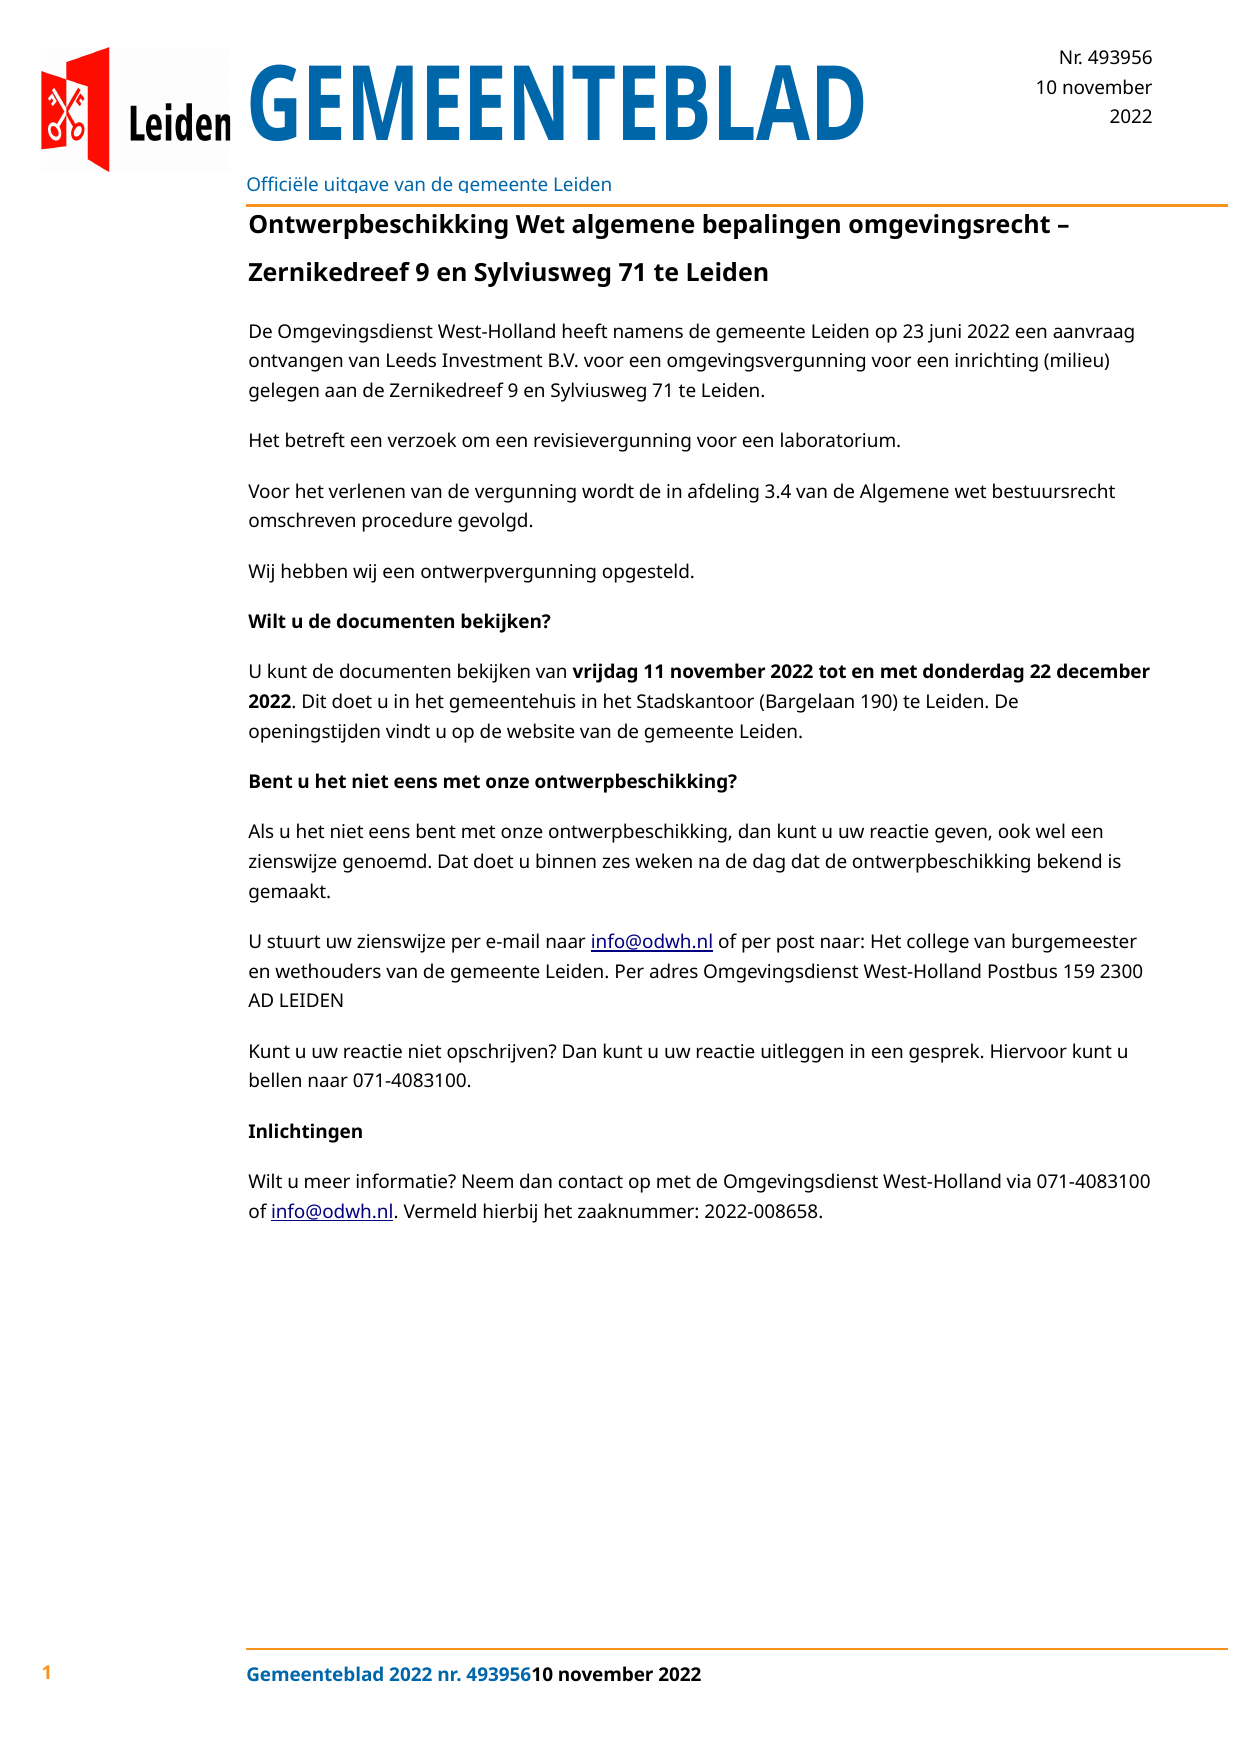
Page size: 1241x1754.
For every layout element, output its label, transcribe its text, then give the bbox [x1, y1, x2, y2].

text Ontwerpbeschikking Wet algemene bepalingen omgevingsrecht – Zernikedreef 9 en Sylviusweg 71 te Leiden [248, 207, 1152, 288]
text Het betreft een verzoek om een revisievergunning voor een laboratorium. [248, 427, 1152, 453]
picture [41, 47, 231, 172]
text Wilt u meer informatie? Neem dan contact op met de Omgevingsdienst West-Holland via 071-4083100 of info@odwh.nl. Vermeld hierbij het zaaknummer: 2022-008658. [248, 1168, 1152, 1224]
text Kunt u uw reactie niet opschrijven? Dan kunt u uw reactie uitleggen in een gesprek. Hiervoor kunt u bellen naar 071-4083100. [248, 1038, 1152, 1093]
text U kunt de documenten bekijken van vrijdag 11 november 2022 tot en met donderdag 22 december 2022. Dit doet u in het gemeentehuis in het Stadskantoor (Bargelaan 190) te Leiden. De openingstijden vindt u op de website van de gemeente Leiden. [248, 659, 1152, 744]
text Als u het niet eens bent met onze ontwerpbeschikking, dan kunt u uw reactie geven, ook wel een zienswijze genoemd. Dat doet u binnen zes weken na de dag dat de ontwerpbeschikking bekend is gemaakt. [248, 819, 1152, 904]
text De Omgevingsdienst West-Holland heeft namens de gemeente Leiden op 23 juni 2022 een aanvraag ontvangen van Leeds Investment B.V. voor een omgevingsvergunning voor een inrichting (milieu) gelegen aan de Zernikedreef 9 en Sylviusweg 71 te Leiden. [248, 318, 1152, 403]
text Inlichtingen [248, 1118, 1152, 1144]
text Bent u het niet eens met onze ontwerpbeschikking? [248, 768, 1152, 794]
text Wij hebben wij een ontwerpvergunning opgesteld. [248, 558, 1152, 584]
text Voor het verlenen van de vergunning wordt de in afdeling 3.4 van de Algemene wet bestuursrecht omschreven procedure gevolgd. [248, 478, 1152, 533]
text Wilt u de documenten bekijken? [248, 608, 1152, 634]
text U stuurt uw zienswijze per e-mail naar info@odwh.nl of per post naar: Het college van burgemeester en wethouders van de gemeente Leiden. Per adres Omgevingsdienst West-Holland Postbus 159 2300 AD LEIDEN [248, 928, 1152, 1013]
